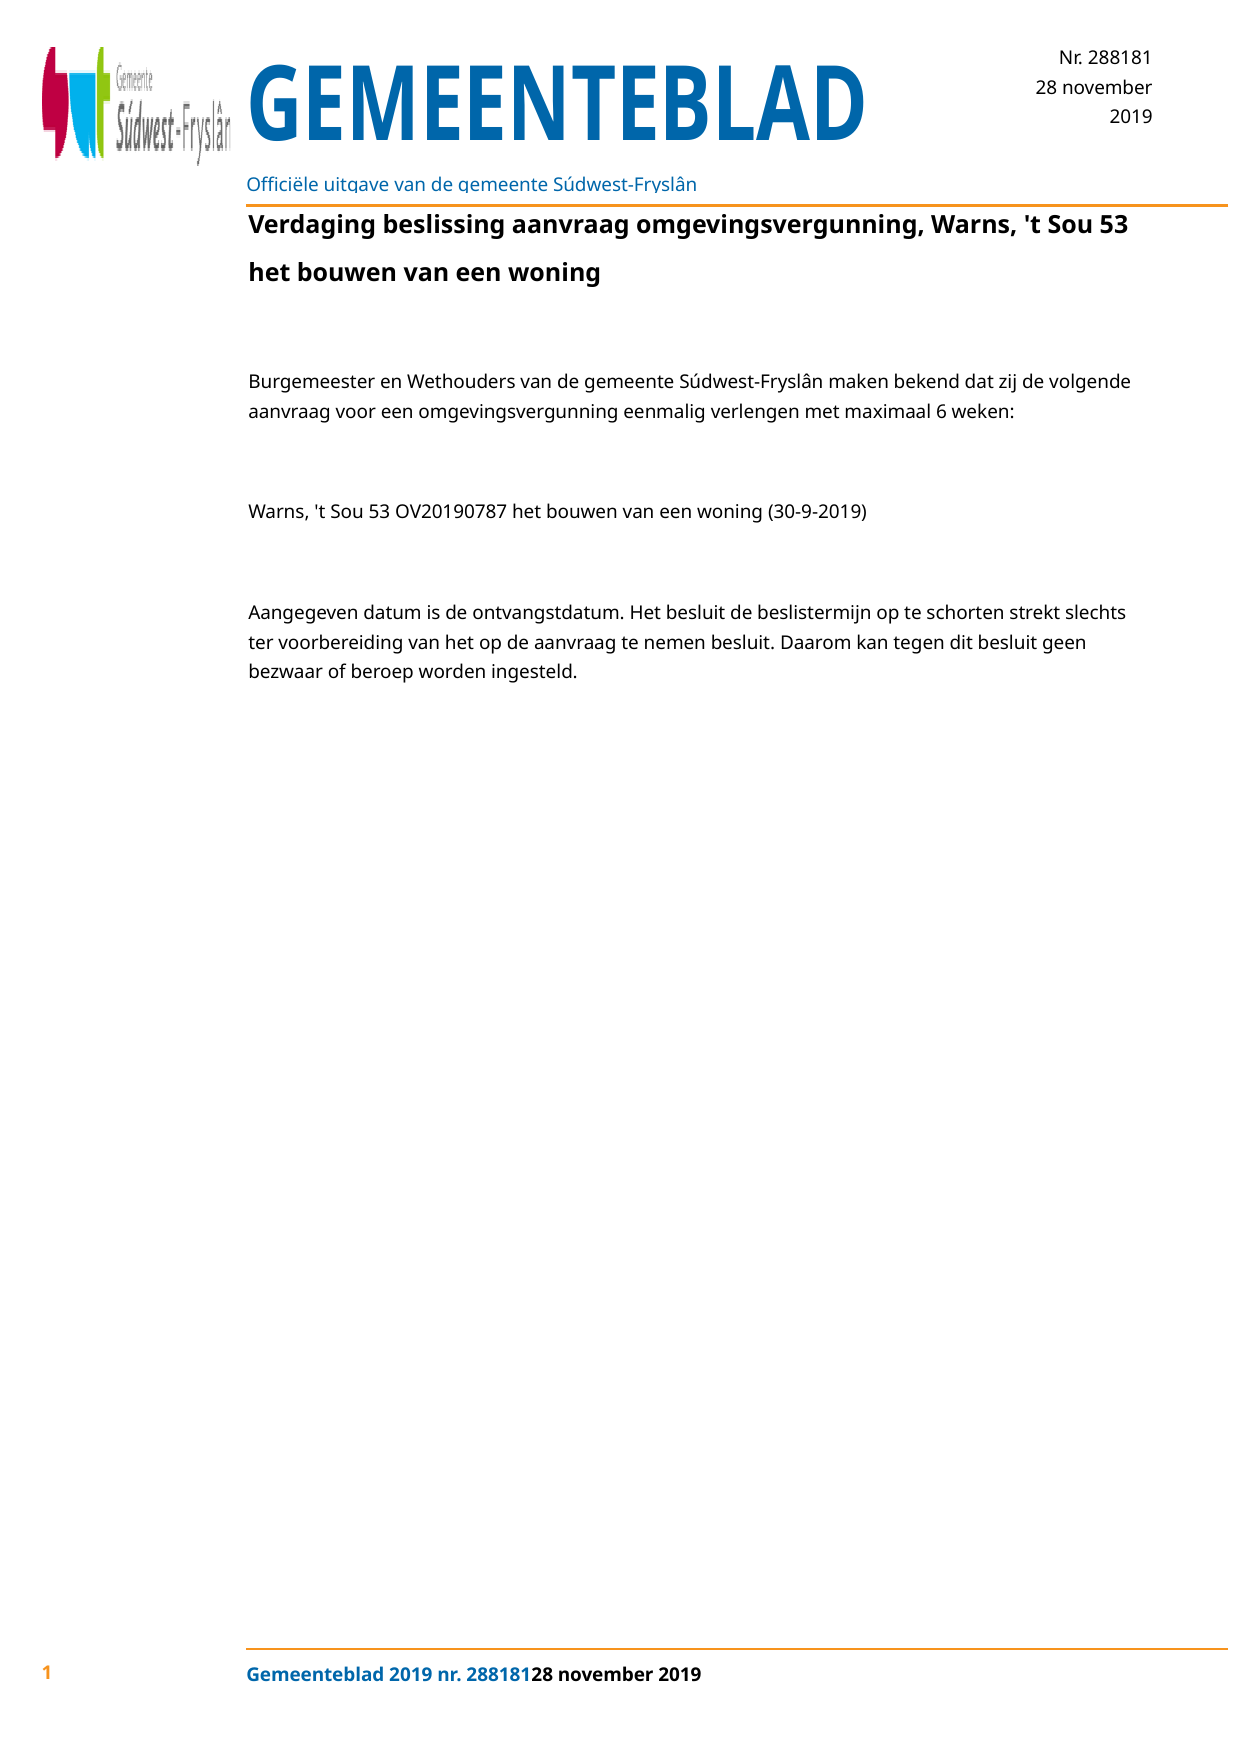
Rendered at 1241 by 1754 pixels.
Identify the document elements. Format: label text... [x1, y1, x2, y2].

picture [41, 47, 231, 172]
text Verdaging beslissing aanvraag omgevingsvergunning, Warns, 't Sou 53 het bouwen van een woning [248, 207, 1152, 288]
text Burgemeester en Wethouders van de gemeente Súdwest-Fryslân maken bekend dat zij de volgende aanvraag voor een omgevingsvergunning eenmalig verlengen met maximaal 6 weken: [248, 368, 1152, 424]
text Aangegeven datum is de ontvangstdatum. Het besluit de beslistermijn op te schorten strekt slechts ter voorbereiding van het op de aanvraag te nemen besluit. Daarom kan tegen dit besluit geen bezwaar of beroep worden ingesteld. [248, 599, 1152, 684]
text Warns, 't Sou 53 OV20190787 het bouwen van een woning (30-9-2019) [248, 499, 1152, 524]
